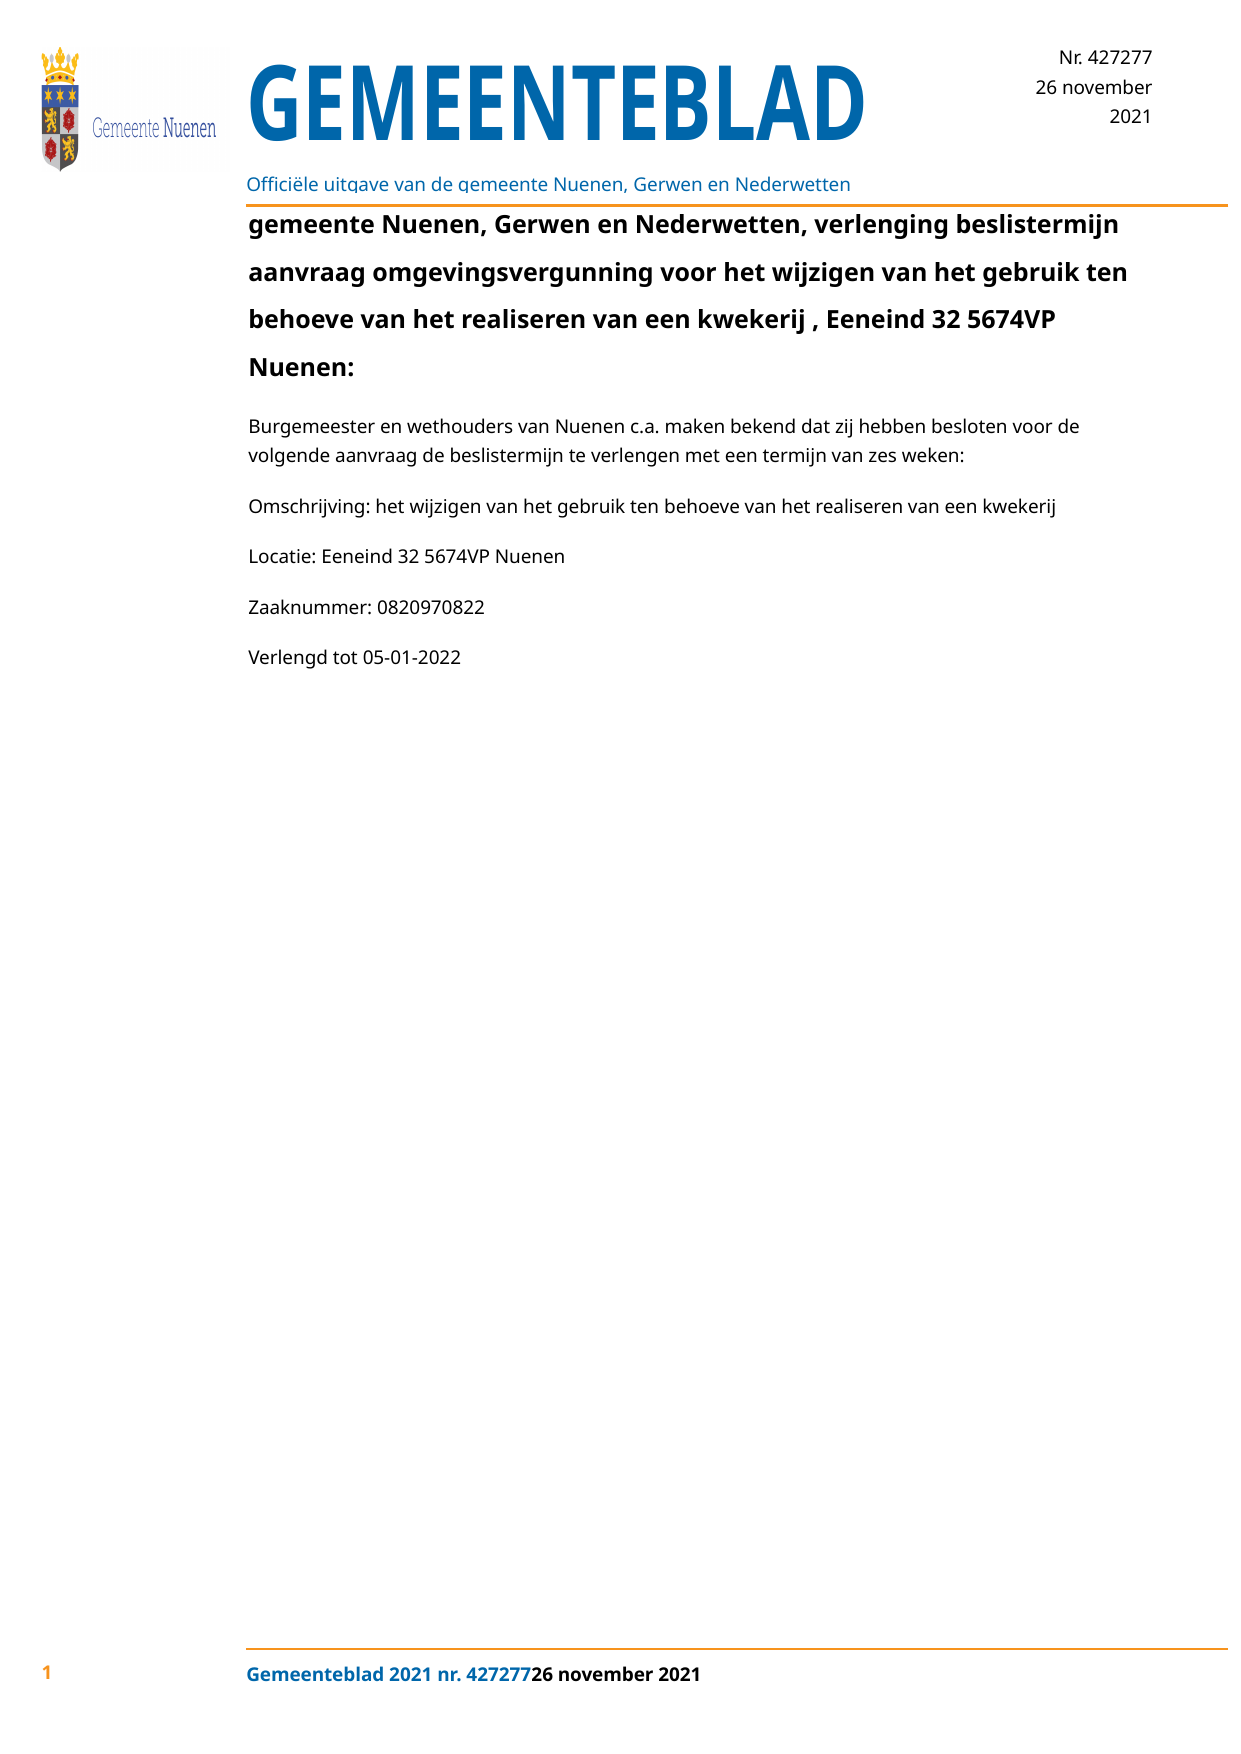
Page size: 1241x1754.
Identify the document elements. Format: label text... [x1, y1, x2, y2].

text Locatie: Eeneind 32 5674VP Nuenen [248, 543, 1152, 569]
text Verlengd tot 05-01-2022 [248, 644, 1152, 670]
text gemeente Nuenen, Gerwen en Nederwetten, verlenging beslistermijn aanvraag omgevingsvergunning voor het wijzigen van het gebruik ten behoeve van het realiseren van een kwekerij , Eeneind 32 5674VP Nuenen: [248, 207, 1152, 384]
picture [41, 47, 231, 172]
text Omschrijving: het wijzigen van het gebruik ten behoeve van het realiseren van een kwekerij [248, 493, 1152, 519]
text Zaaknummer: 0820970822 [248, 594, 1152, 620]
text Burgemeester en wethouders van Nuenen c.a. maken bekend dat zij hebben besloten voor de volgende aanvraag de beslistermijn te verlengen met een termijn van zes weken: [248, 413, 1152, 468]
